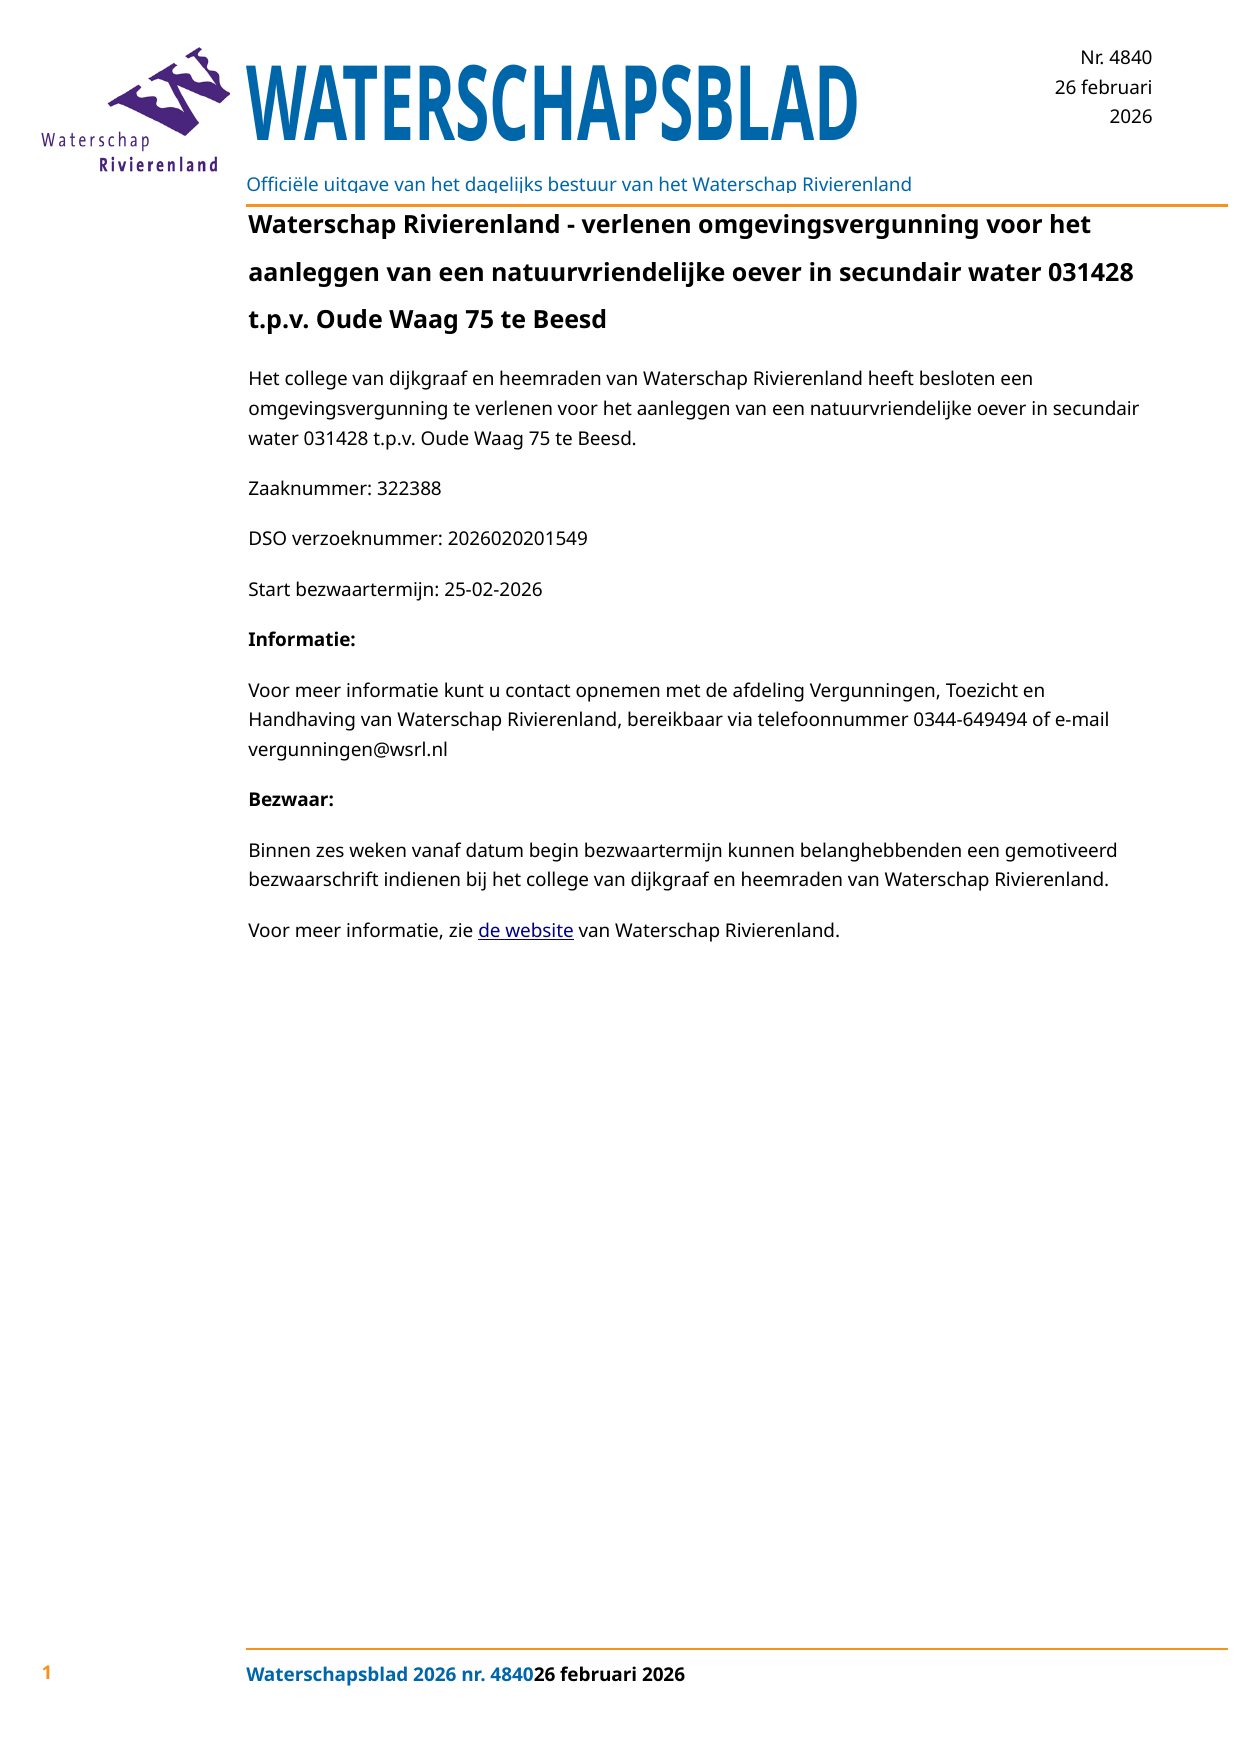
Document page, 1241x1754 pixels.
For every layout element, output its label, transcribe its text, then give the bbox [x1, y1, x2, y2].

text DSO verzoeknummer: 2026020201549 [248, 526, 1152, 551]
text Voor meer informatie, zie de website van Waterschap Rivierenland. [248, 917, 1152, 942]
text Waterschap Rivierenland - verlenen omgevingsvergunning voor het aanleggen van een natuurvriendelijke oever in secundair water 031428 t.p.v. Oude Waag 75 te Beesd [248, 207, 1152, 336]
text Zaaknummer: 322388 [248, 475, 1152, 501]
text Het college van dijkgraaf en heemraden van Waterschap Rivierenland heeft besloten een omgevingsvergunning te verlenen voor het aanleggen van een natuurvriendelijke oever in secundair water 031428 t.p.v. Oude Waag 75 te Beesd. [248, 366, 1152, 450]
text Voor meer informatie kunt u contact opnemen met de afdeling Vergunningen, Toezicht en Handhaving van Waterschap Rivierenland, bereikbaar via telefoonnummer 0344-649494 of e-mail vergunningen@wsrl.nl [248, 677, 1152, 762]
text Bezwaar: [248, 786, 1152, 812]
text Start bezwaartermijn: 25-02-2026 [248, 576, 1152, 602]
text Informatie: [248, 626, 1152, 652]
picture [41, 47, 231, 172]
text Binnen zes weken vanaf datum begin bezwaartermijn kunnen belanghebbenden een gemotiveerd bezwaarschrift indienen bij het college van dijkgraaf en heemraden van Waterschap Rivierenland. [248, 837, 1152, 892]
